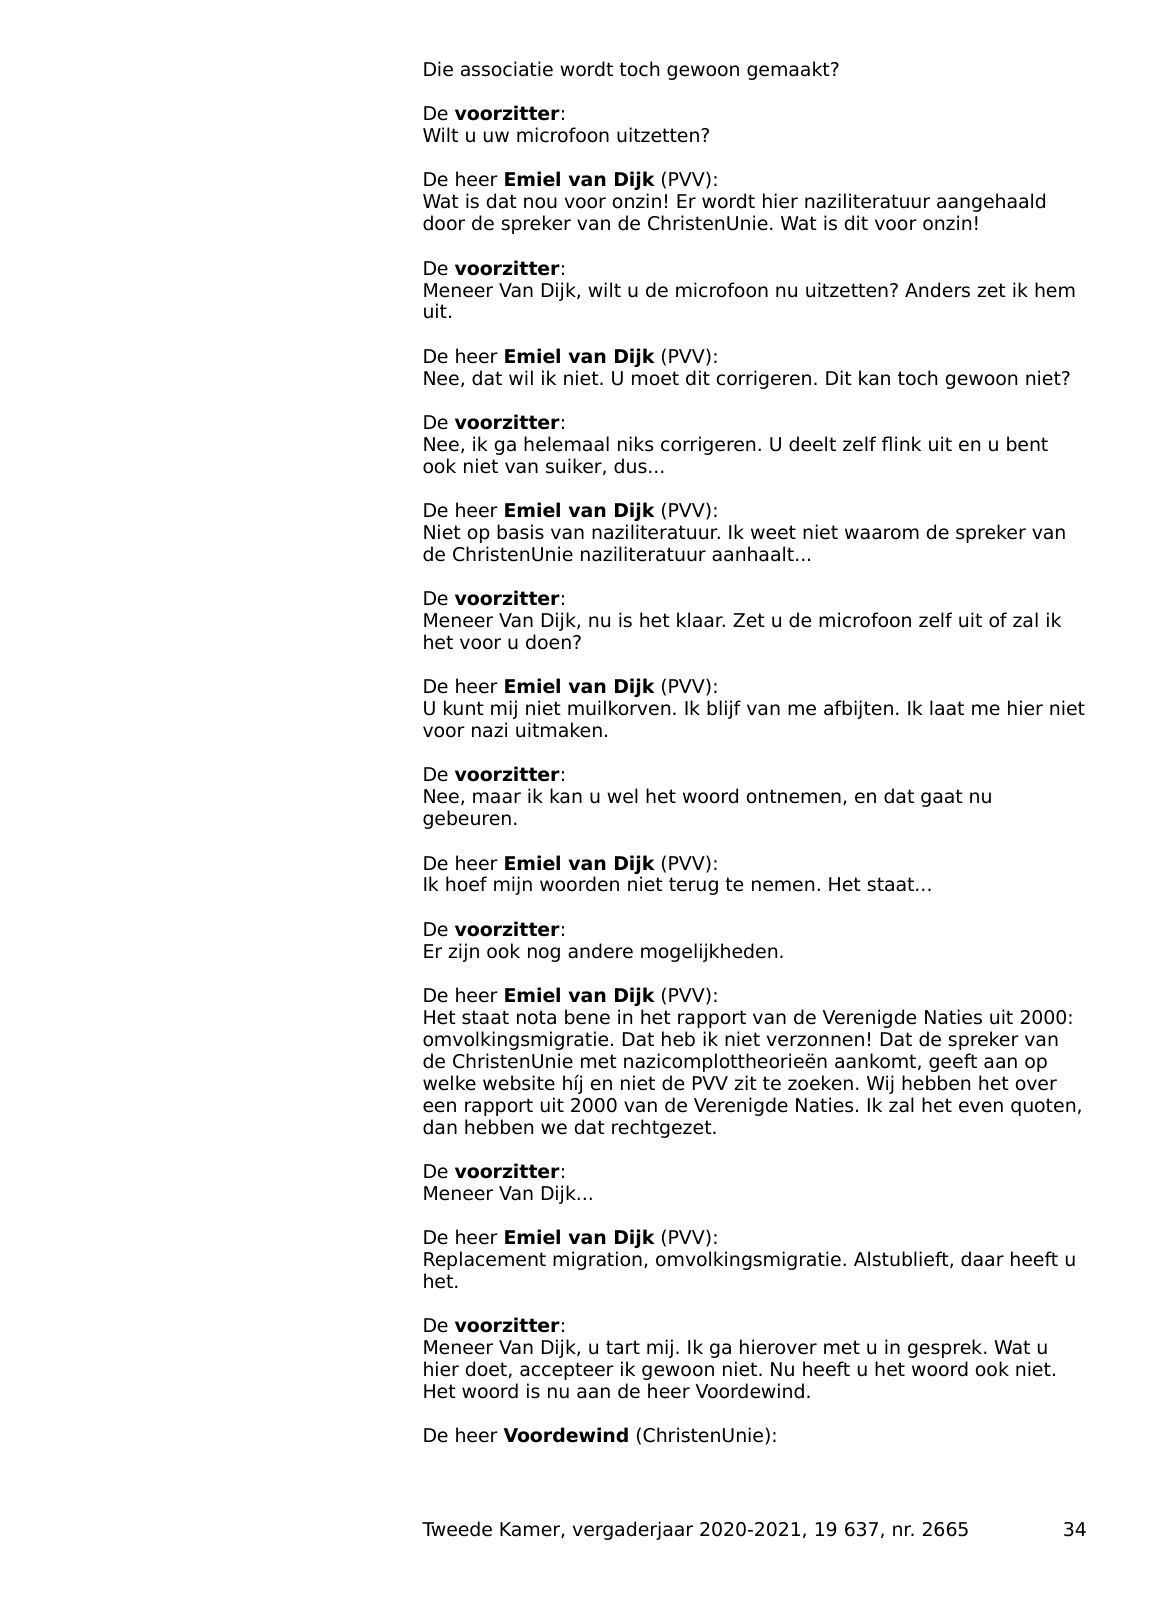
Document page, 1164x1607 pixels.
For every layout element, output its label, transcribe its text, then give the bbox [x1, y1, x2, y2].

text Het staat nota bene in het rapport van de Verenigde Naties uit 2000: omvolkingsmigratie. Dat heb ik niet verzonnen! Dat de spreker van de ChristenUnie met nazicomplottheorieën aankomt, geeft aan op welke website híj en niet de PVV zit te zoeken. Wij hebben het over een rapport uit 2000 van de Verenigde Naties. Ik zal het even quoten, dan hebben we dat rechtgezet. [422, 1007, 1087, 1138]
text Replacement migration, omvolkingsmigratie. Alstublieft, daar heeft u het. [422, 1249, 1087, 1293]
text De heer Emiel van Dijk (PVV): [422, 676, 1087, 698]
text De heer Emiel van Dijk (PVV): [422, 169, 1087, 191]
text De heer Emiel van Dijk (PVV): [422, 346, 1087, 368]
text De voorzitter: [422, 588, 1087, 610]
text De voorzitter: [422, 1161, 1087, 1183]
text De voorzitter: [422, 412, 1087, 434]
text Nee, ik ga helemaal niks corrigeren. U deelt zelf flink uit en u bent ook niet van suiker, dus... [422, 434, 1087, 478]
text Wilt u uw microfoon uitzetten? [422, 125, 1087, 147]
text Meneer Van Dijk, wilt u de microfoon nu uitzetten? Anders zet ik hem uit. [422, 279, 1087, 323]
text Meneer Van Dijk... [422, 1183, 1087, 1205]
text De voorzitter: [422, 764, 1087, 786]
text Nee, dat wil ik niet. U moet dit corrigeren. Dit kan toch gewoon niet? [422, 368, 1087, 389]
text De heer Emiel van Dijk (PVV): [422, 500, 1087, 522]
text De heer Emiel van Dijk (PVV): [422, 852, 1087, 874]
text Niet op basis van naziliteratuur. Ik weet niet waarom de spreker van de ChristenUnie naziliteratuur aanhaalt... [422, 522, 1087, 566]
text U kunt mij niet muilkorven. Ik blijf van me afbijten. Ik laat me hier niet voor nazi uitmaken. [422, 698, 1087, 742]
text De voorzitter: [422, 103, 1087, 125]
text Meneer Van Dijk, u tart mij. Ik ga hierover met u in gesprek. Wat u hier doet, accepteer ik gewoon niet. Nu heeft u het woord ook niet. Het woord is nu aan de heer Voordewind. [422, 1337, 1087, 1403]
text Er zijn ook nog andere mogelijkheden. [422, 941, 1087, 962]
text Meneer Van Dijk, nu is het klaar. Zet u de microfoon zelf uit of zal ik het voor u doen? [422, 610, 1087, 654]
text Ik hoef mijn woorden niet terug te nemen. Het staat... [422, 874, 1087, 896]
text Nee, maar ik kan u wel het woord ontnemen, en dat gaat nu gebeuren. [422, 786, 1087, 830]
text De heer Emiel van Dijk (PVV): [422, 1227, 1087, 1249]
text Die associatie wordt toch gewoon gemaakt? [422, 59, 1087, 81]
text De heer Voordewind (ChristenUnie): [422, 1425, 1087, 1447]
text Wat is dat nou voor onzin! Er wordt hier naziliteratuur aangehaald door de spreker van de ChristenUnie. Wat is dit voor onzin! [422, 191, 1087, 235]
text De heer Emiel van Dijk (PVV): [422, 985, 1087, 1007]
text De voorzitter: [422, 257, 1087, 279]
text De voorzitter: [422, 918, 1087, 941]
text De voorzitter: [422, 1315, 1087, 1337]
